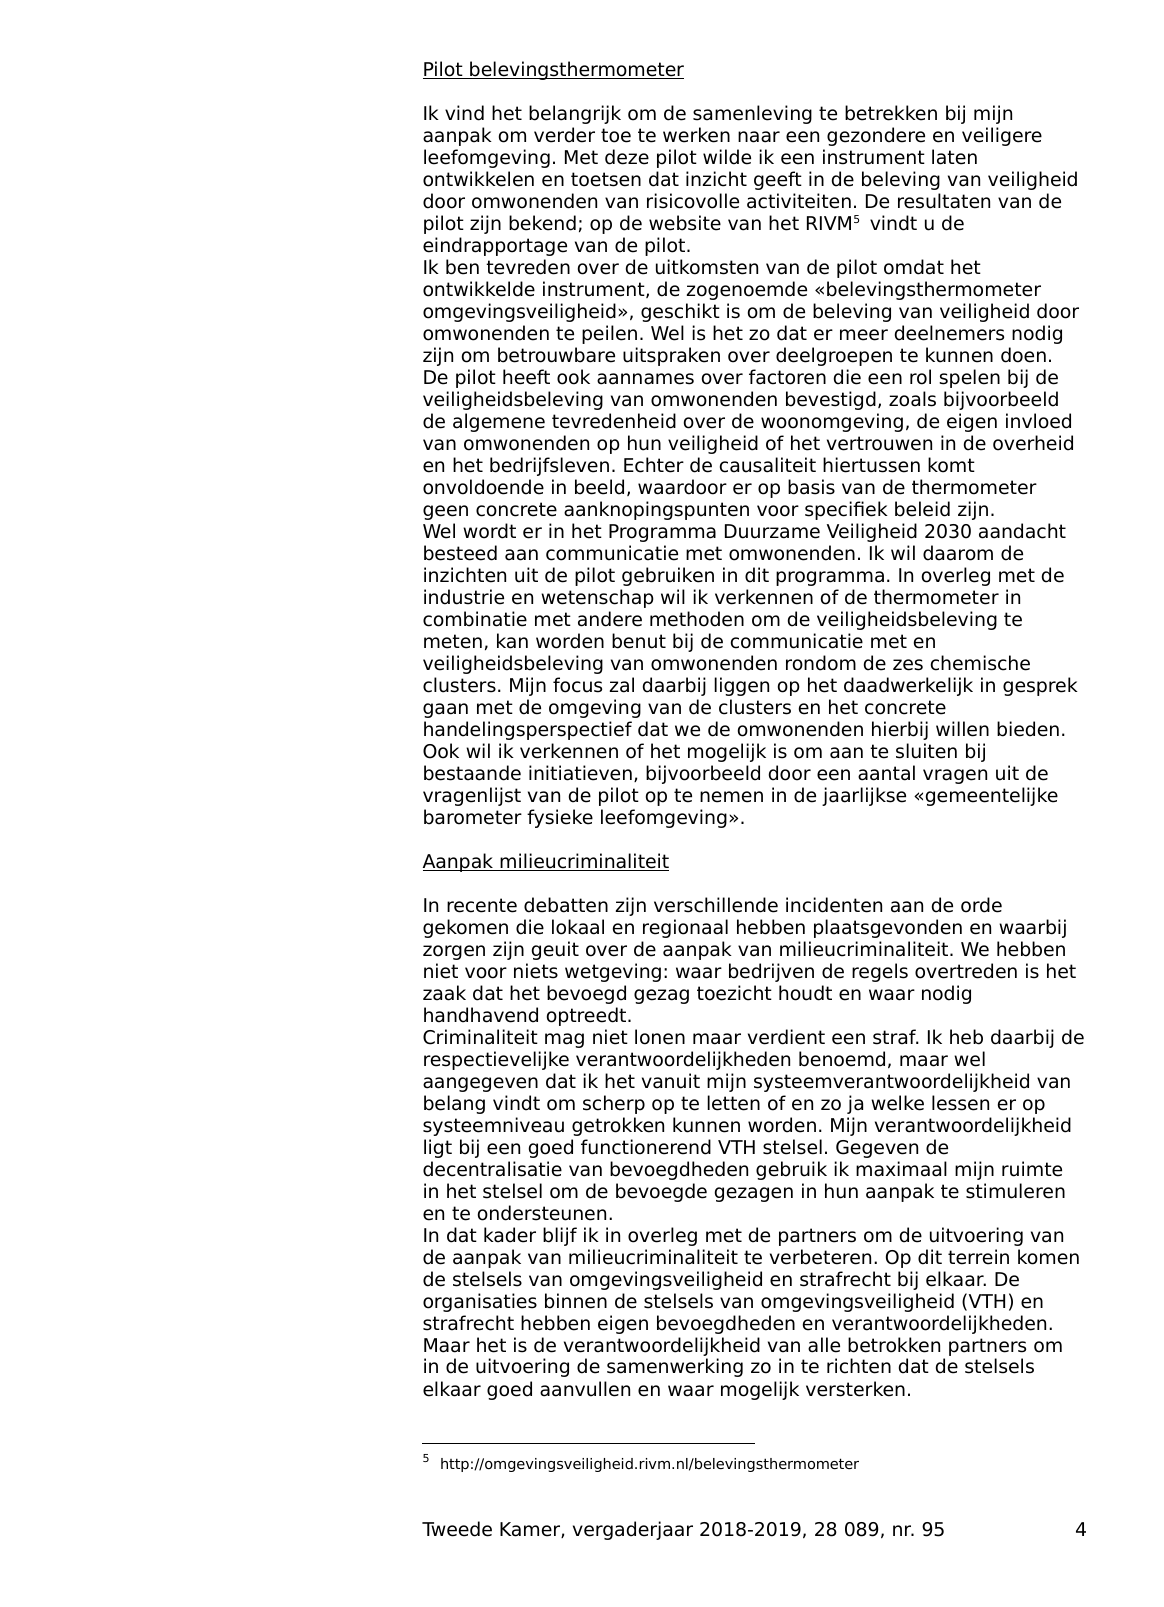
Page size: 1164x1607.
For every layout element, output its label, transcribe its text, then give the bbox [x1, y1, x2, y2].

text http://omgevingsveiligheid.rivm.nl/belevingsthermometer [422, 1452, 1087, 1474]
text Ik ben tevreden over de uitkomsten van de pilot omdat het ontwikkelde instrument, de zogenoemde «belevingsthermometer omgevingsveiligheid», geschikt is om de beleving van veiligheid door omwonenden te peilen. Wel is het zo dat er meer deelnemers nodig zijn om betrouwbare uitspraken over deelgroepen te kunnen doen. [422, 257, 1087, 367]
text Criminaliteit mag niet lonen maar verdient een straf. Ik heb daarbij de respectievelijke verantwoordelijkheden benoemd, maar wel aangegeven dat ik het vanuit mijn systeemverantwoordelijkheid van belang vindt om scherp op te letten of en zo ja welke lessen er op systeemniveau getrokken kunnen worden. Mijn verantwoordelijkheid ligt bij een goed functionerend VTH stelsel. Gegeven de decentralisatie van bevoegdheden gebruik ik maximaal mijn ruimte in het stelsel om de bevoegde gezagen in hun aanpak te stimuleren en te ondersteunen. [422, 1027, 1087, 1224]
text In dat kader blijf ik in overleg met de partners om de uitvoering van de aanpak van milieucriminaliteit te verbeteren. Op dit terrein komen de stelsels van omgevingsveiligheid en strafrecht bij elkaar. De organisaties binnen de stelsels van omgevingsveiligheid (VTH) en strafrecht hebben eigen bevoegdheden en verantwoordelijkheden. Maar het is de verantwoordelijkheid van alle betrokken partners om in de uitvoering de samenwerking zo in te richten dat de stelsels elkaar goed aanvullen en waar mogelijk versterken. [422, 1224, 1087, 1400]
text In recente debatten zijn verschillende incidenten aan de orde gekomen die lokaal en regionaal hebben plaatsgevonden en waarbij zorgen zijn geuit over de aanpak van milieucriminaliteit. We hebben niet voor niets wetgeving: waar bedrijven de regels overtreden is het zaak dat het bevoegd gezag toezicht houdt en waar nodig handhavend optreedt. [422, 895, 1087, 1027]
text Ik vind het belangrijk om de samenleving te betrekken bij mijn aanpak om verder toe te werken naar een gezondere en veiligere leefomgeving. Met deze pilot wilde ik een instrument laten ontwikkelen en toetsen dat inzicht geeft in de beleving van veiligheid door omwonenden van risicovolle activiteiten. De resultaten van de pilot zijn bekend; op de website van het RIVM vindt u de eindrapportage van de pilot. [422, 103, 1087, 257]
text Wel wordt er in het Programma Duurzame Veiligheid 2030 aandacht besteed aan communicatie met omwonenden. Ik wil daarom de inzichten uit de pilot gebruiken in dit programma. In overleg met de industrie en wetenschap wil ik verkennen of de thermometer in combinatie met andere methoden om de veiligheidsbeleving te meten, kan worden benut bij de communicatie met en veiligheidsbeleving van omwonenden rondom de zes chemische clusters. Mijn focus zal daarbij liggen op het daadwerkelijk in gesprek gaan met de omgeving van de clusters en het concrete handelingsperspectief dat we de omwonenden hierbij willen bieden. Ook wil ik verkennen of het mogelijk is om aan te sluiten bij bestaande initiatieven, bijvoorbeeld door een aantal vragen uit de vragenlijst van de pilot op te nemen in de jaarlijkse «gemeentelijke barometer fysieke leefomgeving». [422, 521, 1087, 828]
subtitle Pilot belevingsthermometer [422, 59, 1087, 81]
subtitle Aanpak milieucriminaliteit [422, 851, 1087, 873]
text De pilot heeft ook aannames over factoren die een rol spelen bij de veiligheidsbeleving van omwonenden bevestigd, zoals bijvoorbeeld de algemene tevredenheid over de woonomgeving, de eigen invloed van omwonenden op hun veiligheid of het vertrouwen in de overheid en het bedrijfsleven. Echter de causaliteit hiertussen komt onvoldoende in beeld, waardoor er op basis van de thermometer geen concrete aanknopingspunten voor specifiek beleid zijn. [422, 367, 1087, 521]
